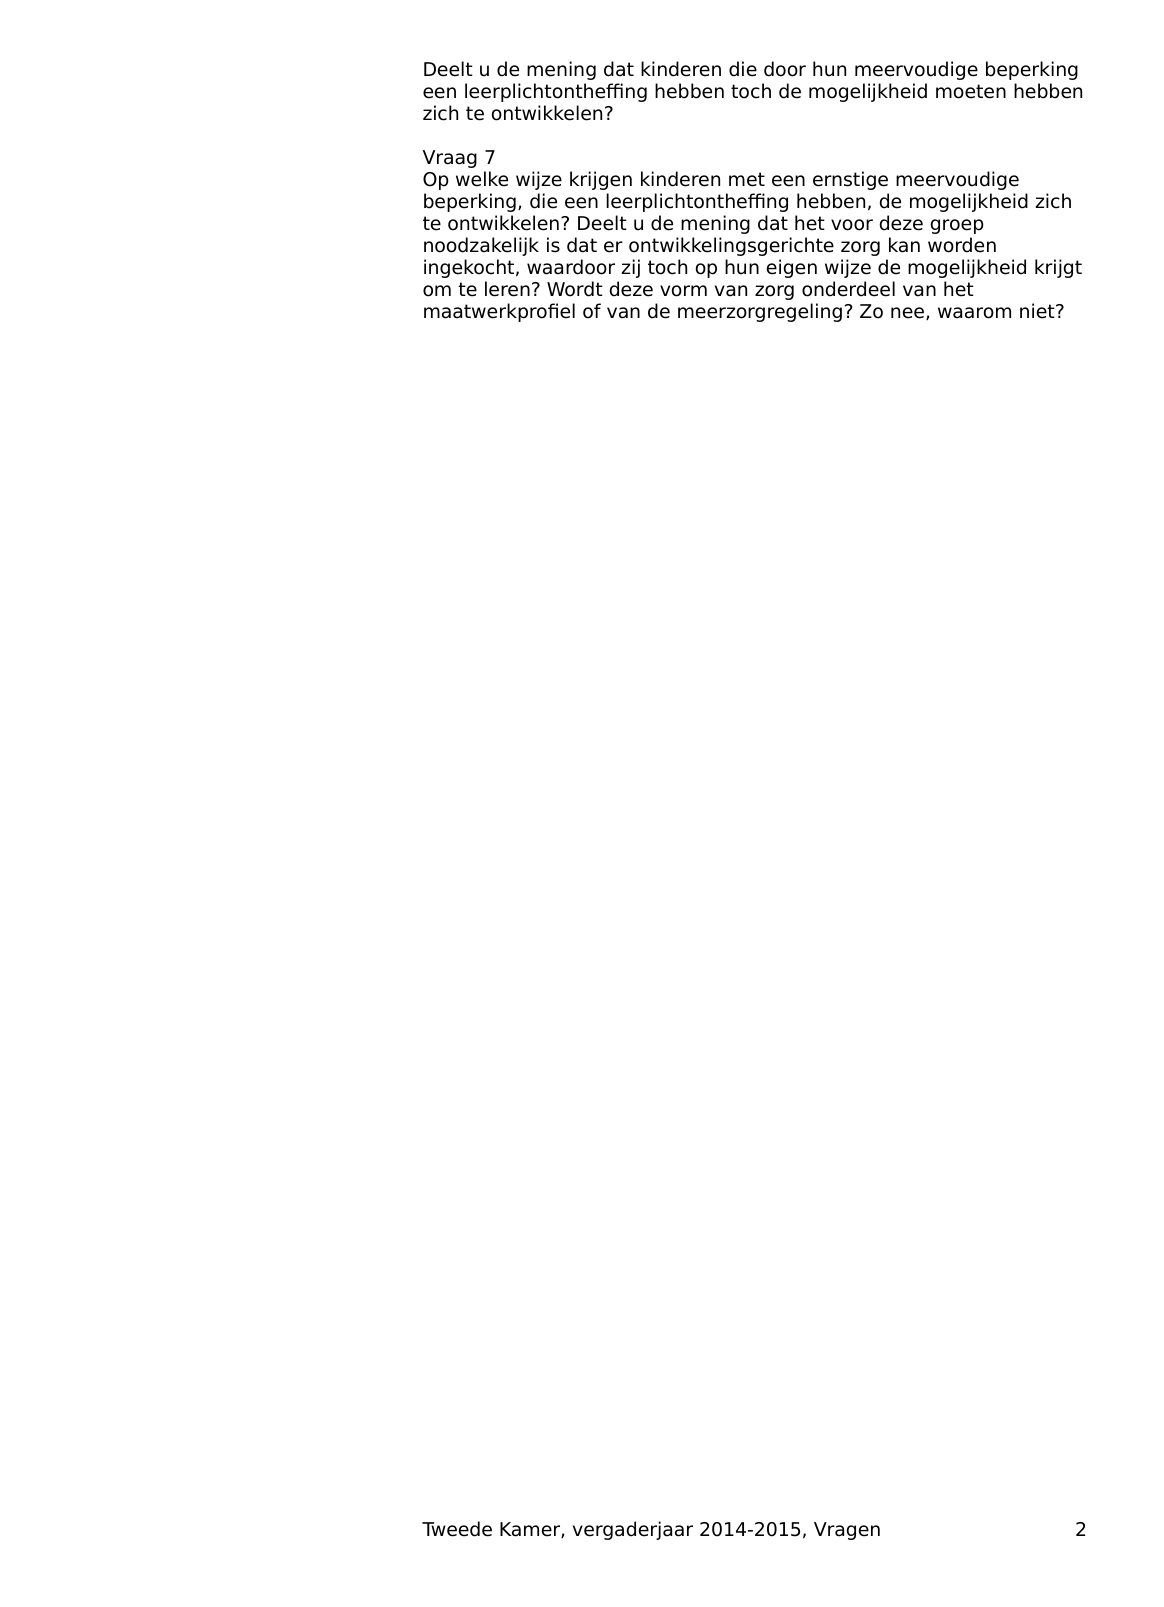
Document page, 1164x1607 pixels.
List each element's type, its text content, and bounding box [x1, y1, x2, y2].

text Deelt u de mening dat kinderen die door hun meervoudige beperking een leerplichtontheffing hebben toch de mogelijkheid moeten hebben zich te ontwikkelen? [422, 59, 1087, 125]
text Vraag 7 [422, 147, 1087, 169]
text Op welke wijze krijgen kinderen met een ernstige meervoudige beperking, die een leerplichtontheffing hebben, de mogelijkheid zich te ontwikkelen? Deelt u de mening dat het voor deze groep noodzakelijk is dat er ontwikkelingsgerichte zorg kan worden ingekocht, waardoor zij toch op hun eigen wijze de mogelijkheid krijgt om te leren? Wordt deze vorm van zorg onderdeel van het maatwerkprofiel of van de meerzorgregeling? Zo nee, waarom niet? [422, 169, 1087, 323]
